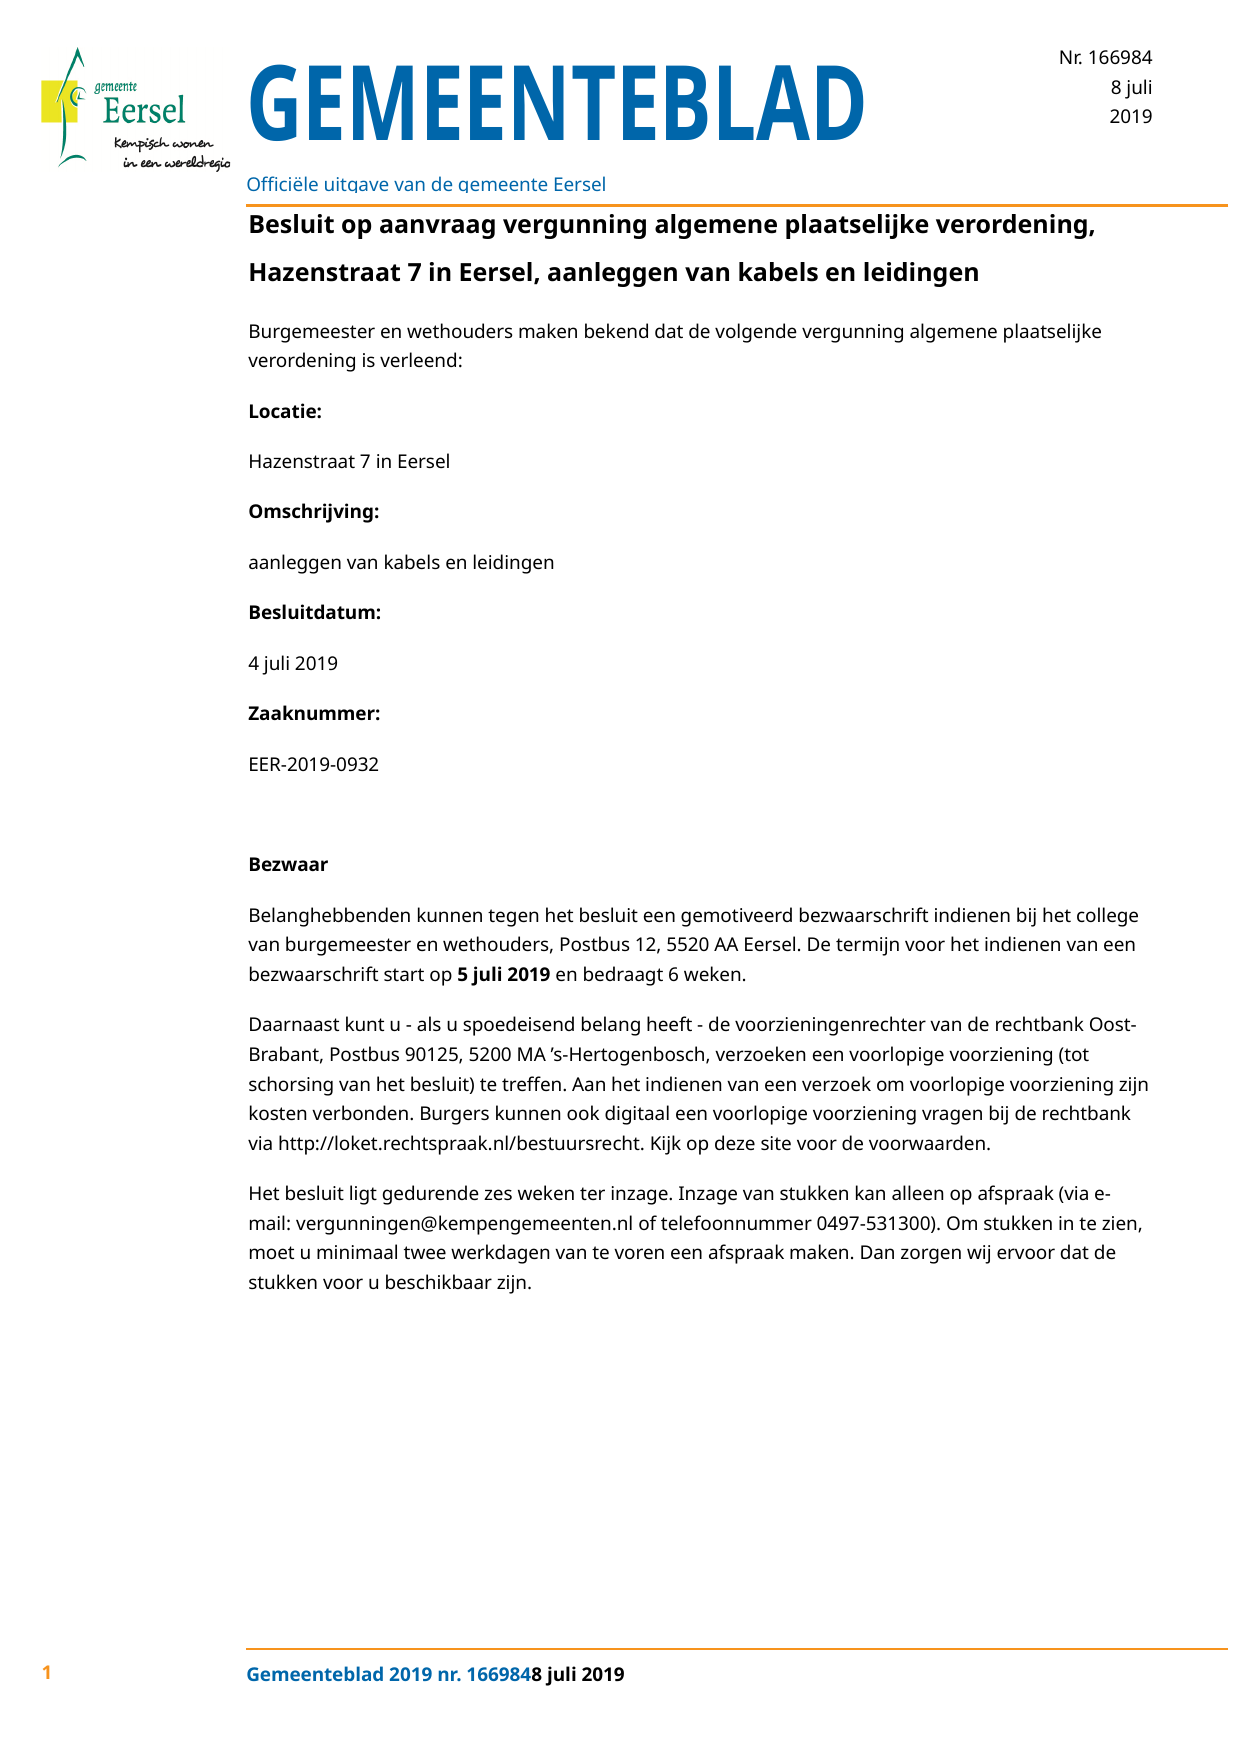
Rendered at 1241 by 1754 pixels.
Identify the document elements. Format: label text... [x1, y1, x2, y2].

text Besluit op aanvraag vergunning algemene plaatselijke verordening, Hazenstraat 7 in Eersel, aanleggen van kabels en leidingen [248, 207, 1152, 288]
text aanleggen van kabels en leidingen [248, 549, 1152, 575]
text Omschrijving: [248, 499, 1152, 524]
text Besluitdatum: [248, 599, 1152, 625]
text Belanghebbenden kunnen tegen het besluit een gemotiveerd bezwaarschrift indienen bij het college van burgemeester en wethouders, Postbus 12, 5520 AA Eersel. De termijn voor het indienen van een bezwaarschrift start op 5 juli 2019 en bedraagt 6 weken. [248, 902, 1152, 987]
picture [41, 47, 231, 172]
text Zaaknummer: [248, 700, 1152, 726]
text Bezwaar [248, 852, 1152, 877]
text EER-2019-0932 [248, 751, 1152, 777]
text Burgemeester en wethouders maken bekend dat de volgende vergunning algemene plaatselijke verordening is verleend: [248, 318, 1152, 373]
text Locatie: [248, 398, 1152, 424]
text Het besluit ligt gedurende zes weken ter inzage. Inzage van stukken kan alleen op afspraak (via e-mail: vergunningen@kempengemeenten.nl of telefoonnummer 0497-531300). Om stukken in te zien, moet u minimaal twee werkdagen van te voren een afspraak maken. Dan zorgen wij ervoor dat de stukken voor u beschikbaar zijn. [248, 1180, 1152, 1295]
text 4 juli 2019 [248, 650, 1152, 676]
text Daarnaast kunt u - als u spoedeisend belang heeft - de voorzieningenrechter van de rechtbank Oost-Brabant, Postbus 90125, 5200 MA ’s-Hertogenbosch, verzoeken een voorlopige voorziening (tot schorsing van het besluit) te treffen. Aan het indienen van een verzoek om voorlopige voorziening zijn kosten verbonden. Burgers kunnen ook digitaal een voorlopige voorziening vragen bij de rechtbank via http://loket.rechtspraak.nl/bestuursrecht. Kijk op deze site voor de voorwaarden. [248, 1012, 1152, 1156]
text Hazenstraat 7 in Eersel [248, 448, 1152, 474]
